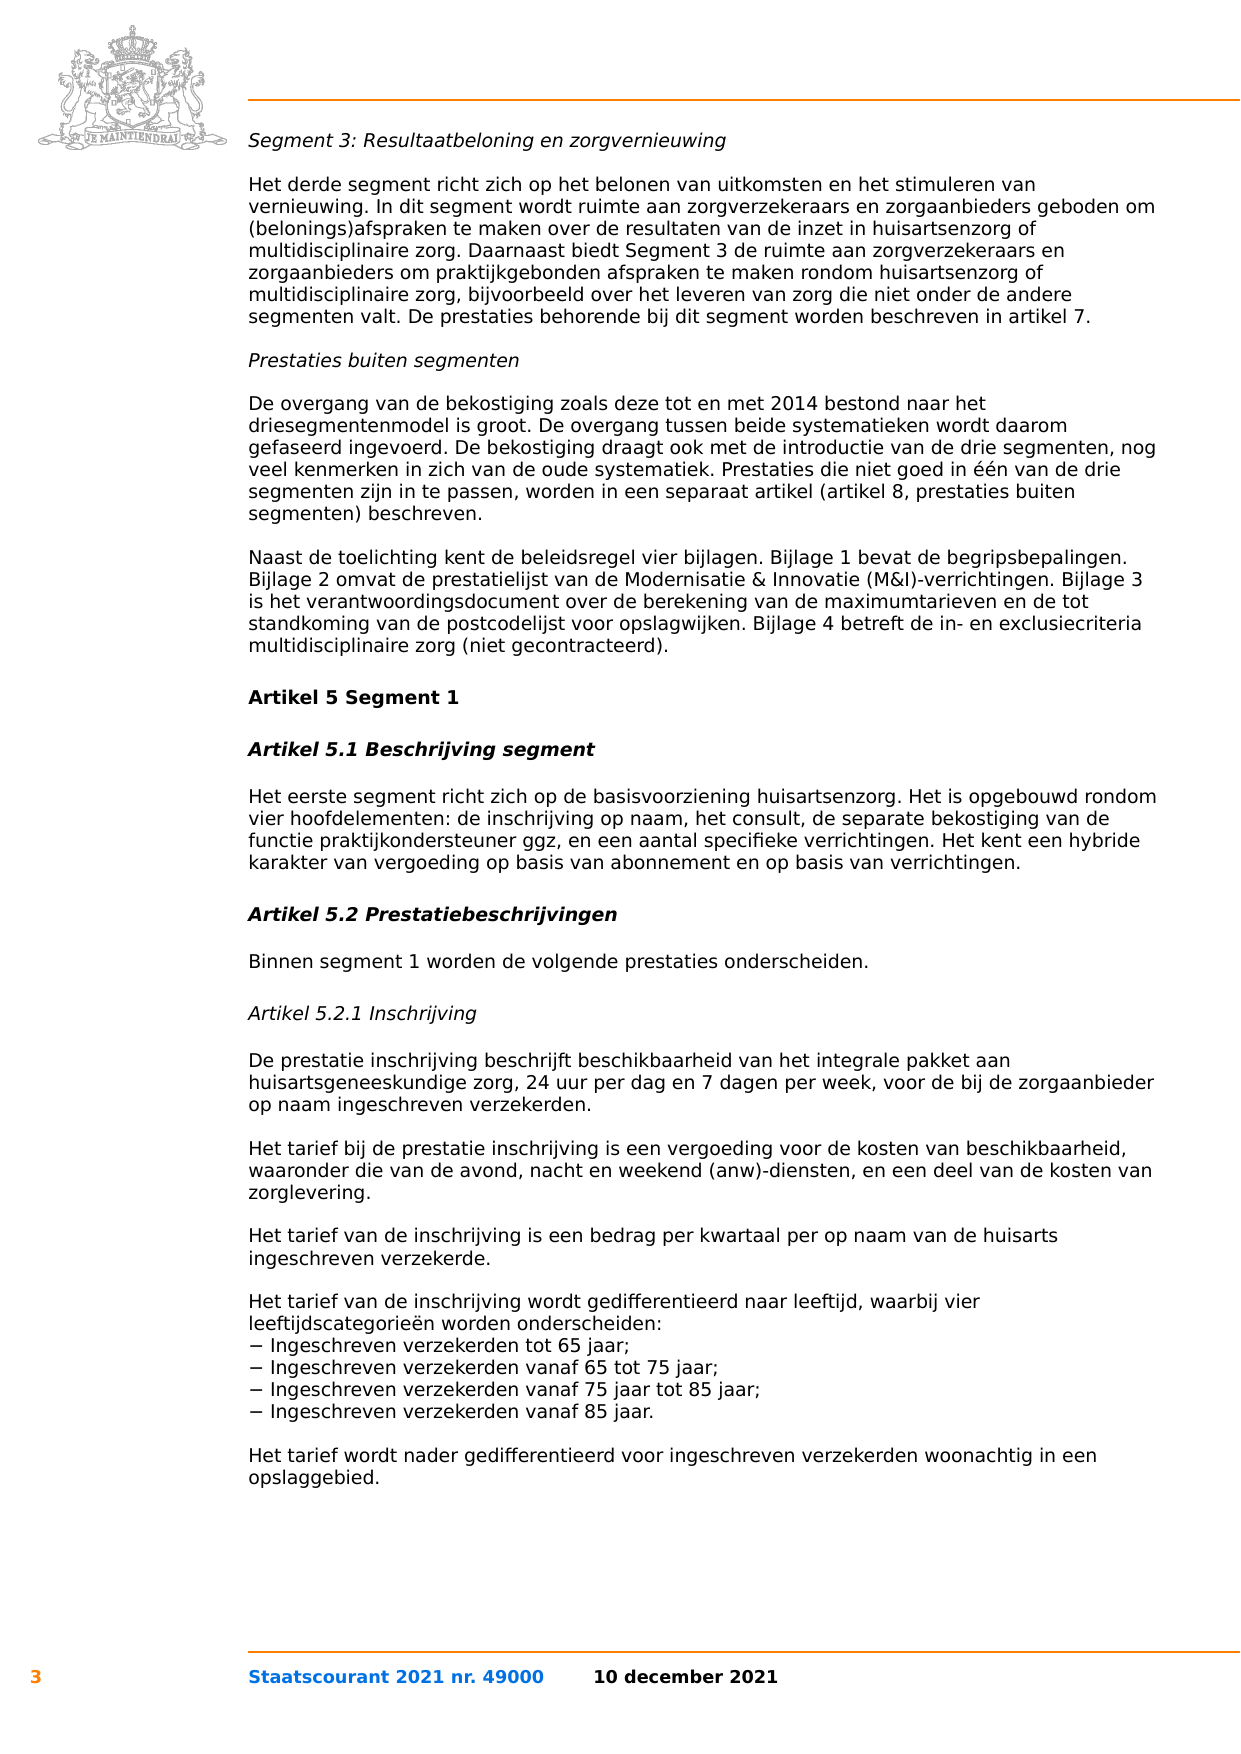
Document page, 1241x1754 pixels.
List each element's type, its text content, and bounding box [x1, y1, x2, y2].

text De overgang van de bekostiging zoals deze tot en met 2014 bestond naar het driesegmentenmodel is groot. De overgang tussen beide systematieken wordt daarom gefaseerd ingevoerd. De bekostiging draagt ook met de introductie van de drie segmenten, nog veel kenmerken in zich van de oude systematiek. Prestaties die niet goed in één van de drie segmenten zijn in te passen, worden in een separaat artikel (artikel 8, prestaties buiten segmenten) beschreven. [248, 393, 1163, 525]
text Het derde segment richt zich op het belonen van uitkomsten en het stimuleren van vernieuwing. In dit segment wordt ruimte aan zorgverzekeraars en zorgaanbieders geboden om (belonings)afspraken te maken over de resultaten van de inzet in huisartsenzorg of multidisciplinaire zorg. Daarnaast biedt Segment 3 de ruimte aan zorgverzekeraars en zorgaanbieders om praktijkgebonden afspraken te maken rondom huisartsenzorg of multidisciplinaire zorg, bijvoorbeeld over het leveren van zorg die niet onder de andere segmenten valt. De prestaties behorende bij dit segment worden beschreven in artikel 7. [248, 174, 1163, 328]
text Het tarief bij de prestatie inschrijving is een vergoeding voor de kosten van beschikbaarheid, waaronder die van de avond, nacht en weekend (anw)-diensten, en een deel van de kosten van zorglevering. [248, 1138, 1163, 1203]
text Het tarief van de inschrijving is een bedrag per kwartaal per op naam van de huisarts ingeschreven verzekerde. [248, 1225, 1163, 1269]
text − Ingeschreven verzekerden tot 65 jaar; [248, 1335, 1163, 1357]
subtitle Artikel 5.1 Beschrijving segment [248, 739, 1163, 761]
text Binnen segment 1 worden de volgende prestaties onderscheiden. [248, 951, 1163, 973]
text Het tarief wordt nader gedifferentieerd voor ingeschreven verzekerden woonachtig in een opslaggebied. [248, 1445, 1163, 1489]
subtitle Prestaties buiten segmenten [248, 349, 1163, 371]
subtitle Artikel 5 Segment 1 [248, 687, 1163, 709]
text − Ingeschreven verzekerden vanaf 85 jaar. [248, 1401, 1163, 1423]
picture [38, 25, 227, 150]
subtitle Artikel 5.2.1 Inschrijving [248, 1003, 1163, 1025]
text Naast de toelichting kent de beleidsregel vier bijlagen. Bijlage 1 bevat de begripsbepalingen. Bijlage 2 omvat de prestatielijst van de Modernisatie & Innovatie (M&I)-verrichtingen. Bijlage 3 is het verantwoordingsdocument over de berekening van de maximumtarieven en de tot standkoming van de postcodelijst voor opslagwijken. Bijlage 4 betreft de in- en exclusiecriteria multidisciplinaire zorg (niet gecontracteerd). [248, 547, 1163, 657]
text Het eerste segment richt zich op de basisvoorziening huisartsenzorg. Het is opgebouwd rondom vier hoofdelementen: de inschrijving op naam, het consult, de separate bekostiging van de functie praktijkondersteuner ggz, en een aantal specifieke verrichtingen. Het kent een hybride karakter van vergoeding op basis van abonnement en op basis van verrichtingen. [248, 786, 1163, 874]
text − Ingeschreven verzekerden vanaf 75 jaar tot 85 jaar; [248, 1379, 1163, 1401]
subtitle Artikel 5.2 Prestatiebeschrijvingen [248, 904, 1163, 926]
text De prestatie inschrijving beschrijft beschikbaarheid van het integrale pakket aan huisartsgeneeskundige zorg, 24 uur per dag en 7 dagen per week, voor de bij de zorgaanbieder op naam ingeschreven verzekerden. [248, 1050, 1163, 1116]
text − Ingeschreven verzekerden vanaf 65 tot 75 jaar; [248, 1357, 1163, 1379]
text Het tarief van de inschrijving wordt gedifferentieerd naar leeftijd, waarbij vier leeftijdscategorieën worden onderscheiden: [248, 1291, 1163, 1335]
subtitle Segment 3: Resultaatbeloning en zorgvernieuwing [248, 130, 1163, 152]
